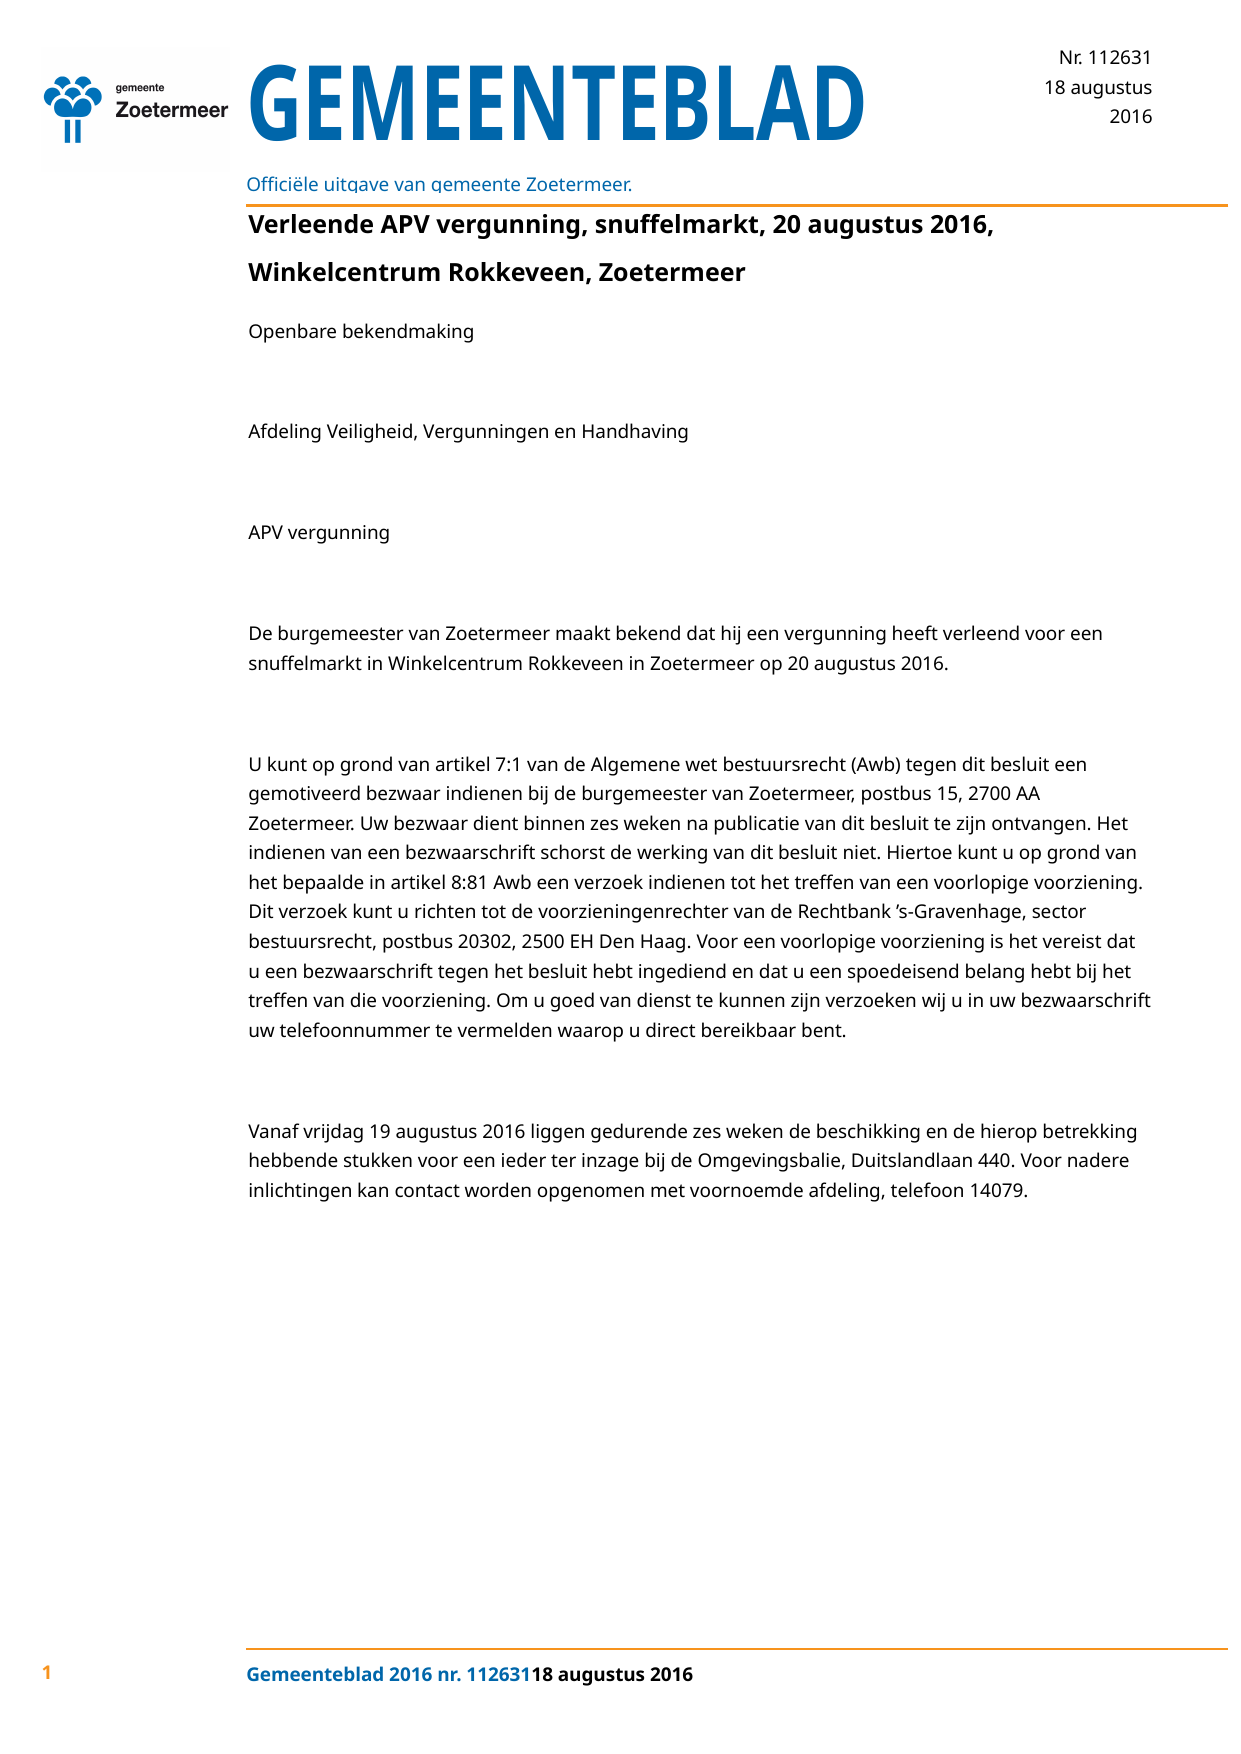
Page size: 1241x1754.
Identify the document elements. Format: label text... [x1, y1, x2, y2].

text U kunt op grond van artikel 7:1 van de Algemene wet bestuursrecht (Awb) tegen dit besluit een gemotiveerd bezwaar indienen bij de burgemeester van Zoetermeer, postbus 15, 2700 AA Zoetermeer. Uw bezwaar dient binnen zes weken na publicatie van dit besluit te zijn ontvangen. Het indienen van een bezwaarschrift schorst de werking van dit besluit niet. Hiertoe kunt u op grond van het bepaalde in artikel 8:81 Awb een verzoek indienen tot het treffen van een voorlopige voorziening. Dit verzoek kunt u richten tot de voorzieningenrechter van de Rechtbank ’s-Gravenhage, sector bestuursrecht, postbus 20302, 2500 EH Den Haag. Voor een voorlopige voorziening is het vereist dat u een bezwaarschrift tegen het besluit hebt ingediend en dat u een spoedeisend belang hebt bij het treffen van die voorziening. Om u goed van dienst te kunnen zijn verzoeken wij u in uw bezwaarschrift uw telefoonnummer te vermelden waarop u direct bereikbaar bent. [248, 751, 1152, 1043]
text Afdeling Veiligheid, Vergunningen en Handhaving [248, 419, 1152, 444]
text De burgemeester van Zoetermeer maakt bekend dat hij een vergunning heeft verleend voor een snuffelmarkt in Winkelcentrum Rokkeveen in Zoetermeer op 20 augustus 2016. [248, 620, 1152, 676]
text Openbare bekendmaking [248, 318, 1152, 344]
text Vanaf vrijdag 19 augustus 2016 liggen gedurende zes weken de beschikking en de hierop betrekking hebbende stukken voor een ieder ter inzage bij de Omgevingsbalie, Duitslandlaan 440. Voor nadere inlichtingen kan contact worden opgenomen met voornoemde afdeling, telefoon 14079. [248, 1118, 1152, 1203]
text APV vergunning [248, 519, 1152, 545]
picture [41, 47, 231, 172]
text Verleende APV vergunning, snuffelmarkt, 20 augustus 2016, Winkelcentrum Rokkeveen, Zoetermeer [248, 207, 1152, 288]
